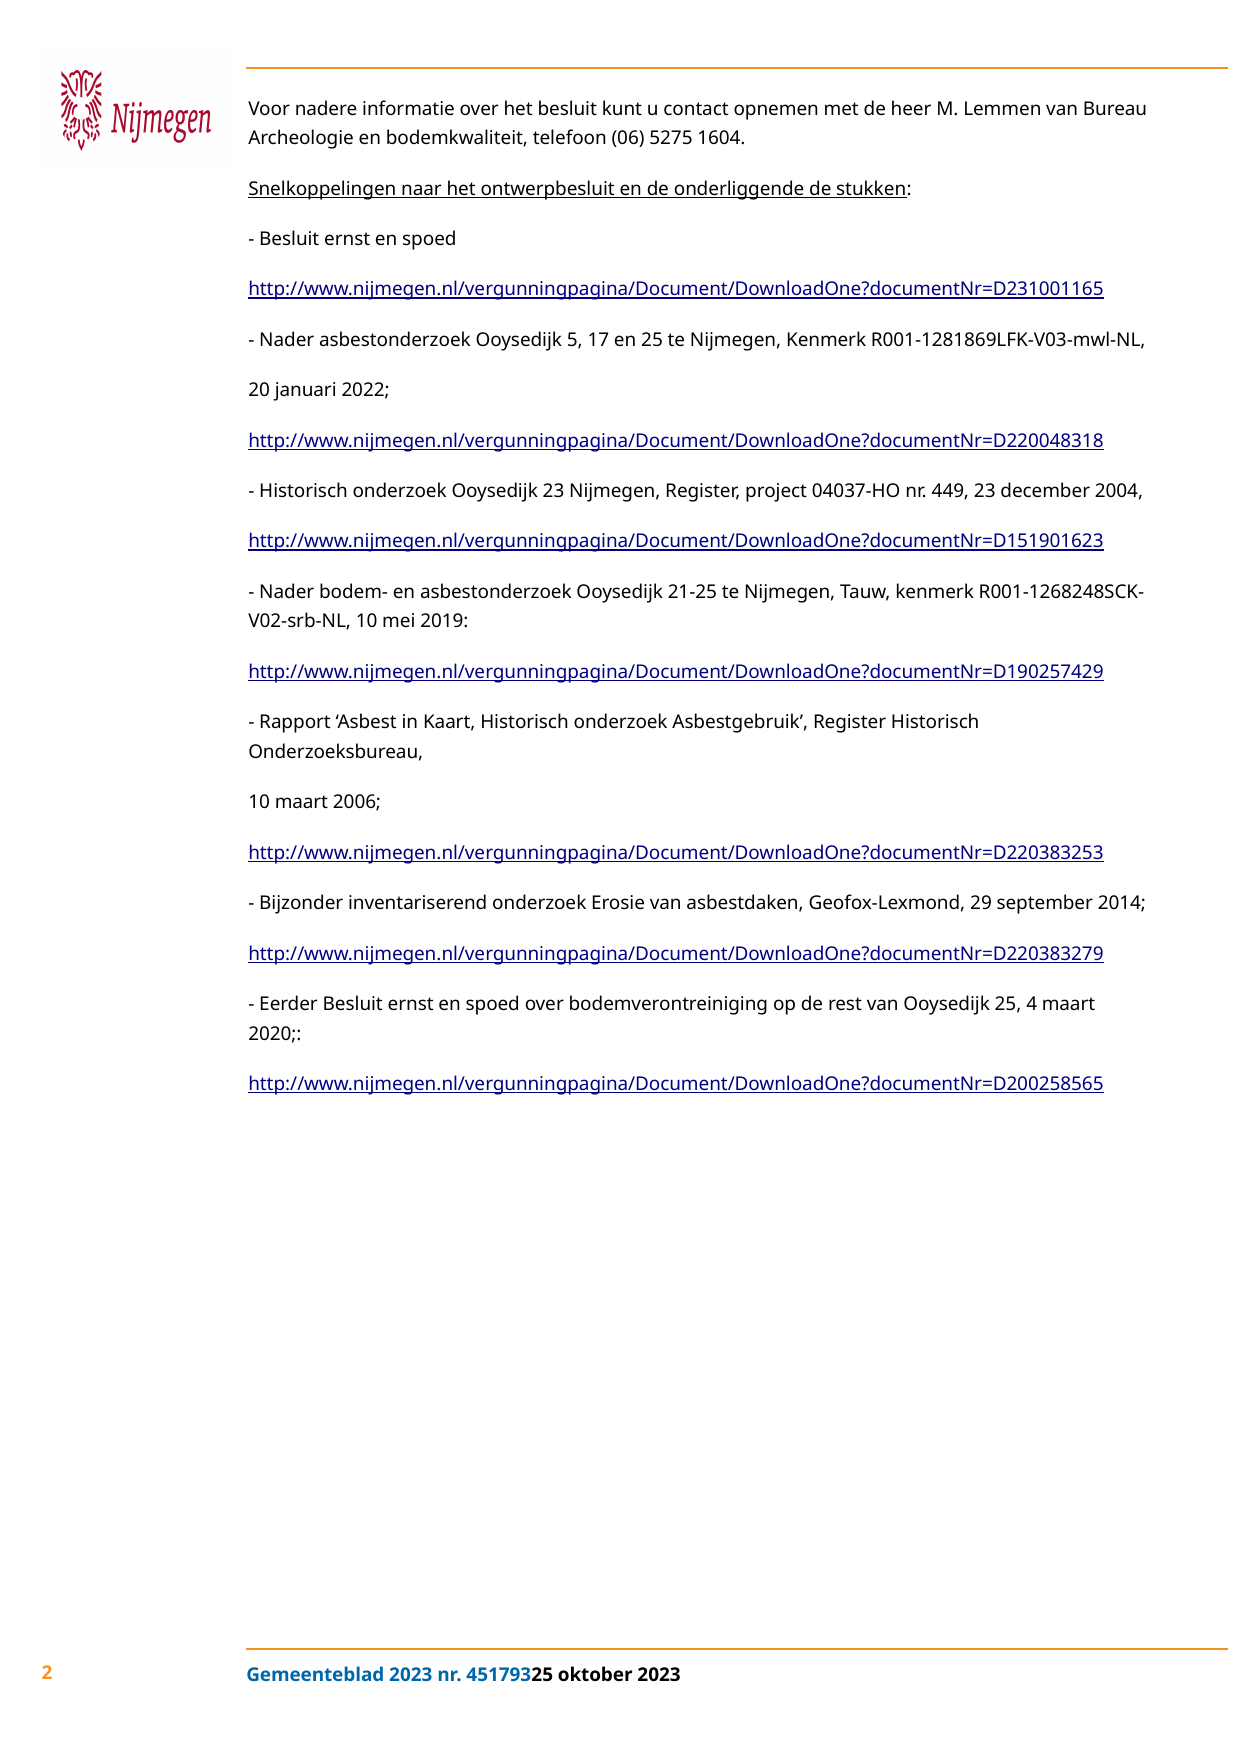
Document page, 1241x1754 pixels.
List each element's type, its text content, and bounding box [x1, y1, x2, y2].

picture [41, 47, 231, 172]
text Snelkoppelingen naar het ontwerpbesluit en de onderliggende de stukken: [248, 175, 1152, 201]
text 20 januari 2022; [248, 376, 1152, 402]
text http://www.nijmegen.nl/vergunningpagina/Document/DownloadOne?documentNr=D190257429 [248, 658, 1152, 684]
text - Eerder Besluit ernst en spoed over bodemverontreiniging op de rest van Ooysedijk 25, 4 maart 2020;: [248, 990, 1152, 1046]
text - Besluit ernst en spoed [248, 225, 1152, 251]
text http://www.nijmegen.nl/vergunningpagina/Document/DownloadOne?documentNr=D151901623 [248, 528, 1152, 553]
text http://www.nijmegen.nl/vergunningpagina/Document/DownloadOne?documentNr=D220383279 [248, 940, 1152, 966]
text - Nader asbestonderzoek Ooysedijk 5, 17 en 25 te Nijmegen, Kenmerk R001-1281869LFK-V03-mwl-NL, [248, 326, 1152, 352]
text Voor nadere informatie over het besluit kunt u contact opnemen met de heer M. Lemmen van Bureau Archeologie en bodemkwaliteit, telefoon (06) 5275 1604. [248, 95, 1152, 150]
text - Rapport ‘Asbest in Kaart, Historisch onderzoek Asbestgebruik’, Register Historisch Onderzoeksbureau, [248, 708, 1152, 764]
text http://www.nijmegen.nl/vergunningpagina/Document/DownloadOne?documentNr=D220048318 [248, 427, 1152, 453]
text - Nader bodem- en asbestonderzoek Ooysedijk 21-25 te Nijmegen, Tauw, kenmerk R001-1268248SCK-V02-srb-NL, 10 mei 2019: [248, 578, 1152, 633]
text - Bijzonder inventariserend onderzoek Erosie van asbestdaken, Geofox-Lexmond, 29 september 2014; [248, 889, 1152, 915]
text http://www.nijmegen.nl/vergunningpagina/Document/DownloadOne?documentNr=D220383253 [248, 839, 1152, 865]
text - Historisch onderzoek Ooysedijk 23 Nijmegen, Register, project 04037-HO nr. 449, 23 december 2004, [248, 477, 1152, 503]
text 10 maart 2006; [248, 788, 1152, 814]
text http://www.nijmegen.nl/vergunningpagina/Document/DownloadOne?documentNr=D231001165 [248, 276, 1152, 301]
text http://www.nijmegen.nl/vergunningpagina/Document/DownloadOne?documentNr=D200258565 [248, 1070, 1152, 1096]
